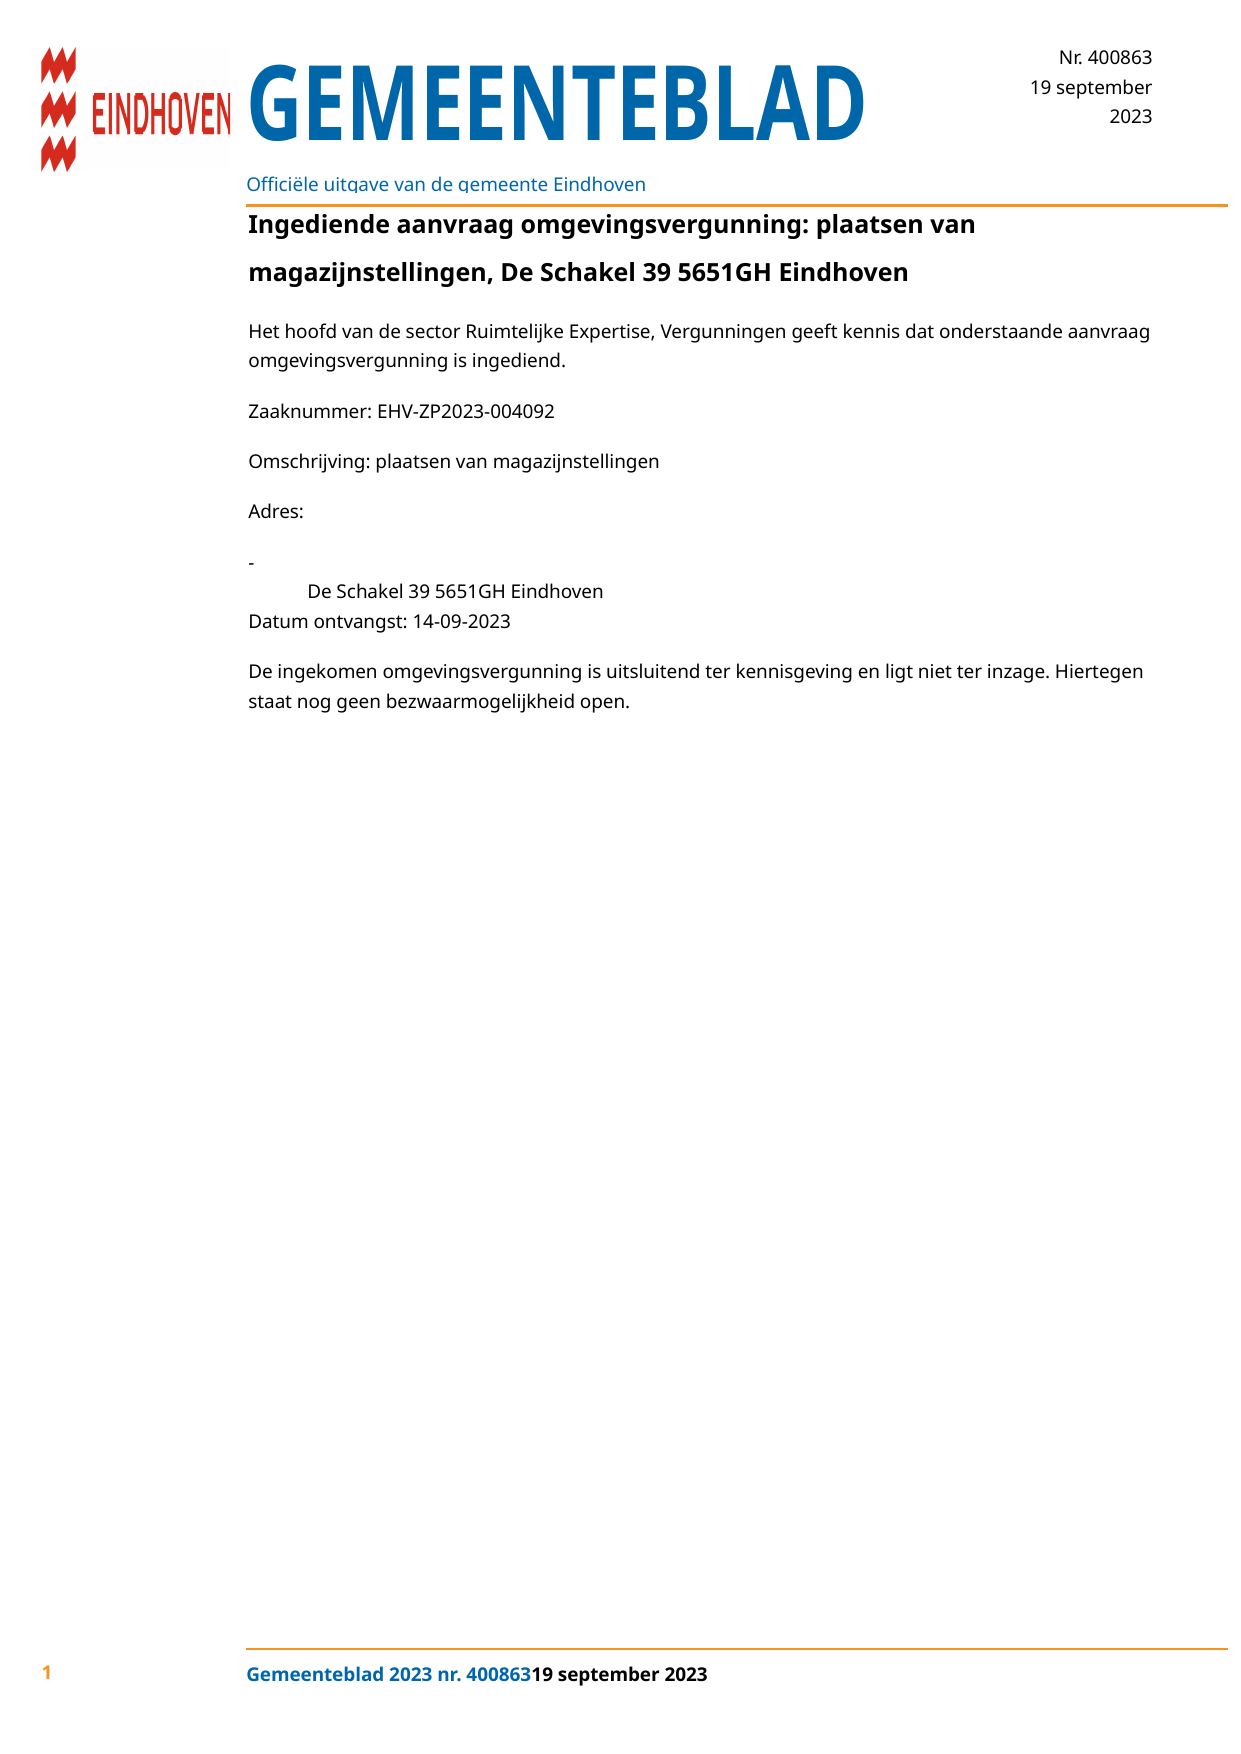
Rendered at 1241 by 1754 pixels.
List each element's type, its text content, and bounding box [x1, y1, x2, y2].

picture [41, 47, 231, 172]
text Het hoofd van de sector Ruimtelijke Expertise, Vergunningen geeft kennis dat onderstaande aanvraag omgevingsvergunning is ingediend. [248, 318, 1152, 373]
text Zaaknummer: EHV-ZP2023-004092 [248, 398, 1152, 424]
text Datum ontvangst: 14-09-2023 [248, 608, 1152, 634]
text Adres: [248, 499, 1152, 524]
list De Schakel 39 5651GH Eindhoven [248, 579, 1152, 604]
text De ingekomen omgevingsvergunning is uitsluitend ter kennisgeving en ligt niet ter inzage. Hiertegen staat nog geen bezwaarmogelijkheid open. [248, 659, 1152, 714]
text Omschrijving: plaatsen van magazijnstellingen [248, 448, 1152, 474]
text Ingediende aanvraag omgevingsvergunning: plaatsen van magazijnstellingen, De Schakel 39 5651GH Eindhoven [248, 207, 1152, 288]
